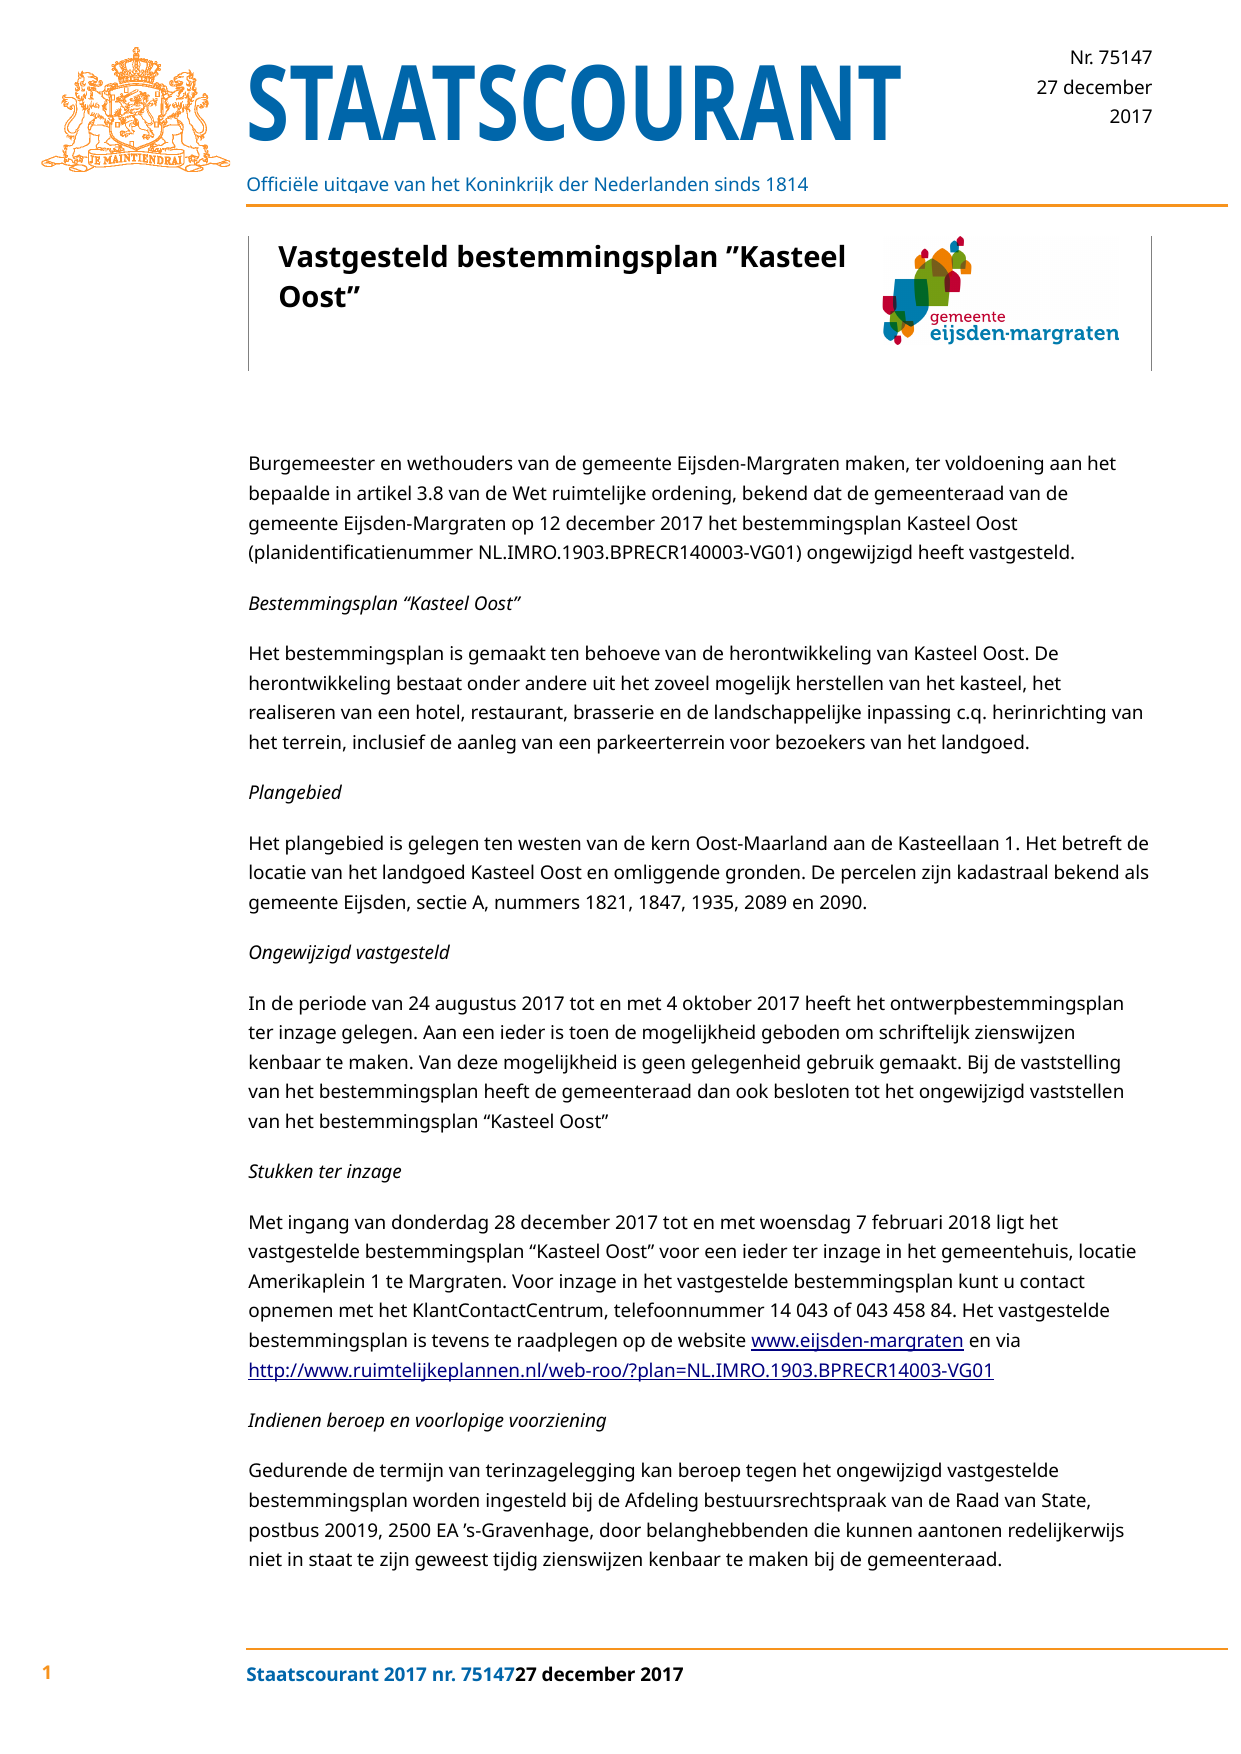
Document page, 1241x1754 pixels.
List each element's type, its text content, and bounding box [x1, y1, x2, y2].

picture [882, 236, 1119, 345]
text Gedurende de termijn van terinzagelegging kan beroep tegen het ongewijzigd vastgestelde bestemmingsplan worden ingesteld bij de Afdeling bestuursrechtspraak van de Raad van State, postbus 20019, 2500 EA ’s-Gravenhage, door belanghebbenden die kunnen aantonen redelijkerwijs niet in staat te zijn geweest tijdig zienswijzen kenbaar te maken bij de gemeenteraad. [248, 1458, 1152, 1572]
picture [41, 47, 231, 172]
text In de periode van 24 augustus 2017 tot en met 4 oktober 2017 heeft het ontwerpbestemmingsplan ter inzage gelegen. Aan een ieder is toen de mogelijkheid geboden om schriftelijk zienswijzen kenbaar te maken. Van deze mogelijkheid is geen gelegenheid gebruik gemaakt. Bij de vaststelling van het bestemmingsplan heeft de gemeenteraad dan ook besloten tot het ongewijzigd vaststellen van het bestemmingsplan “Kasteel Oost” [248, 990, 1152, 1134]
text Ongewijzigd vastgesteld [248, 939, 1152, 965]
text Het bestemmingsplan is gemaakt ten behoeve van de herontwikkeling van Kasteel Oost. De herontwikkeling bestaat onder andere uit het zoveel mogelijk herstellen van het kasteel, het realiseren van een hotel, restaurant, brasserie en de landschappelijke inpassing c.q. herinrichting van het terrein, inclusief de aanleg van een parkeerterrein voor bezoekers van het landgoed. [248, 640, 1152, 754]
text Het plangebied is gelegen ten westen van de kern Oost-Maarland aan de Kasteellaan 1. Het betreft de locatie van het landgoed Kasteel Oost en omliggende gronden. De percelen zijn kadastraal bekend als gemeente Eijsden, sectie A, nummers 1821, 1847, 1935, 2089 en 2090. [248, 830, 1152, 914]
text Met ingang van donderdag 28 december 2017 tot en met woensdag 7 februari 2018 ligt het vastgestelde bestemmingsplan “Kasteel Oost” voor een ieder ter inzage in het gemeentehuis, locatie Amerikaplein 1 te Margraten. Voor inzage in het vastgestelde bestemmingsplan kunt u contact opnemen met het KlantContactCentrum, telefoonnummer 14 043 of 043 458 84. Het vastgestelde bestemmingsplan is tevens te raadplegen op de website www.eijsden-margraten en via http://www.ruimtelijkeplannen.nl/web-roo/?plan=NL.IMRO.1903.BPRECR14003-VG01 [248, 1209, 1152, 1382]
text Burgemeester en wethouders van de gemeente Eijsden-Margraten maken, ter voldoening aan het bepaalde in artikel 3.8 van de Wet ruimtelijke ordening, bekend dat de gemeenteraad van de gemeente Eijsden-Margraten op 12 december 2017 het bestemmingsplan Kasteel Oost (planidentificatienummer NL.IMRO.1903.BPRECR140003-VG01) ongewijzigd heeft vastgesteld. [248, 451, 1152, 565]
text Bestemmingsplan “Kasteel Oost” [248, 590, 1152, 615]
text Plangebied [248, 779, 1152, 805]
table_header Vastgesteld bestemmingsplan ”Kasteel Oost” [249, 236, 850, 371]
text Stukken ter inzage [248, 1158, 1152, 1184]
text Indienen beroep en voorlopige voorziening [248, 1407, 1152, 1433]
table_header [850, 236, 1151, 371]
